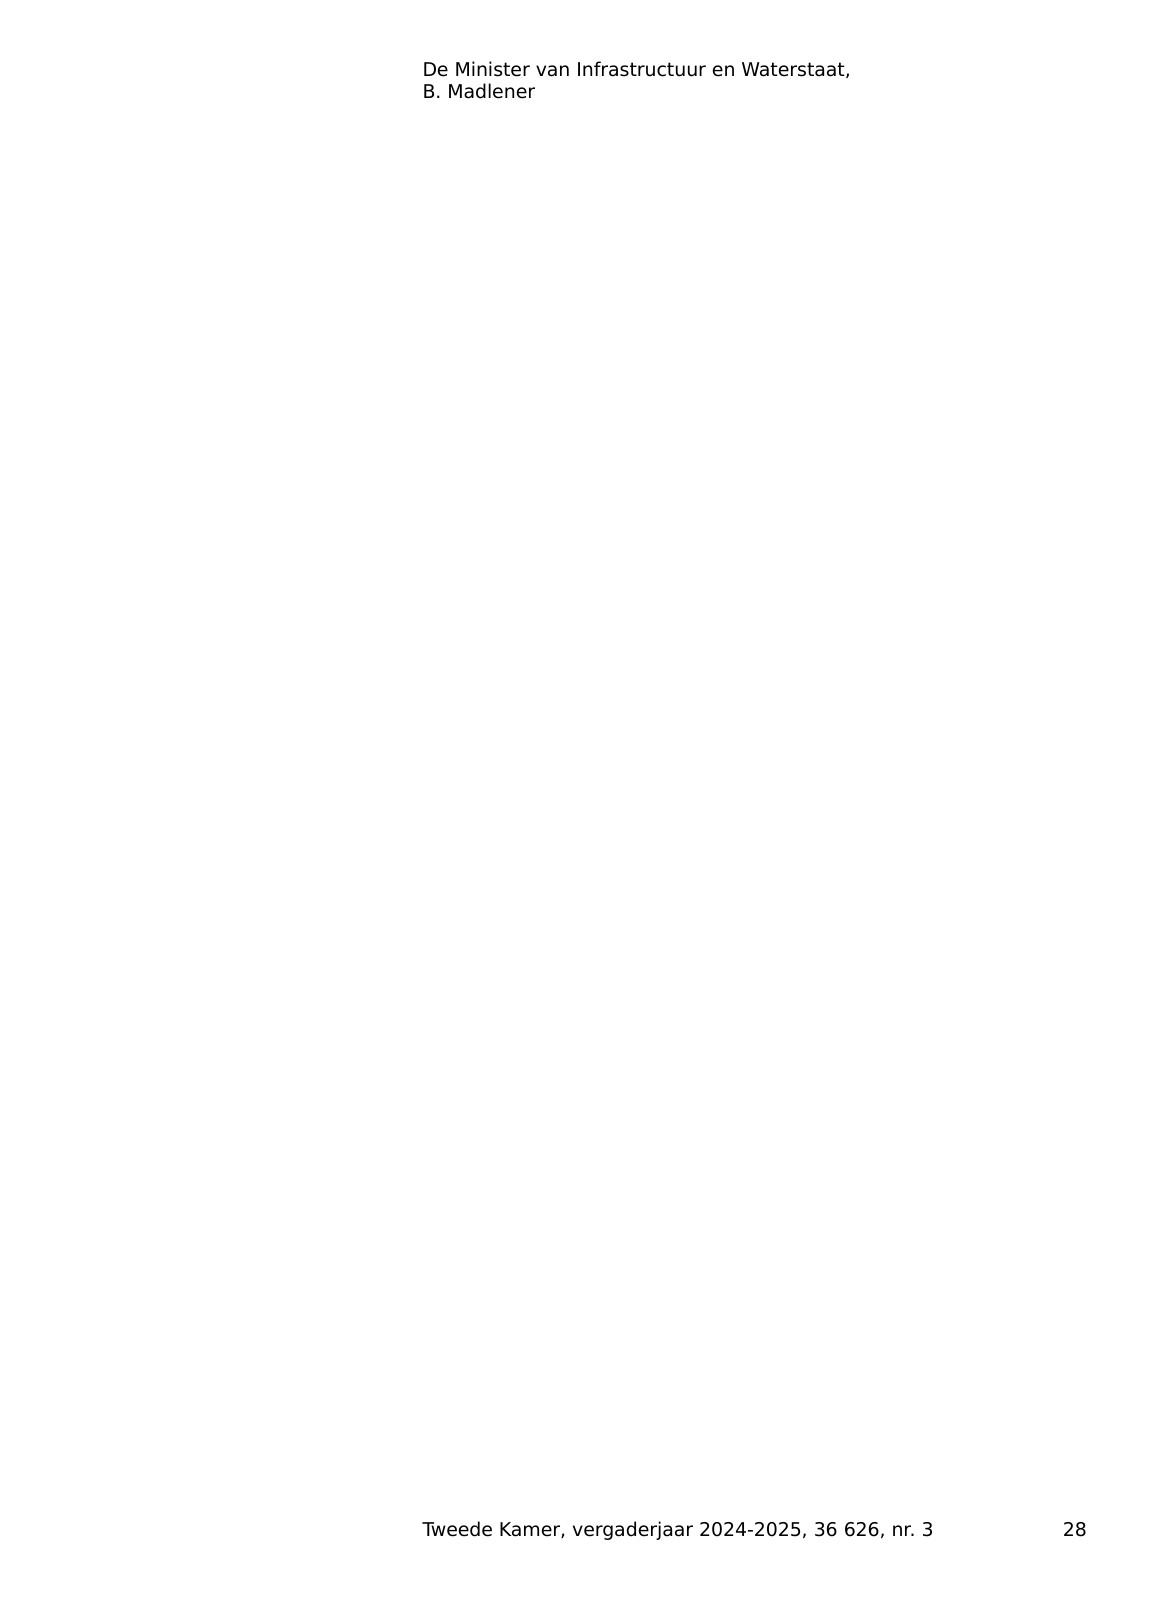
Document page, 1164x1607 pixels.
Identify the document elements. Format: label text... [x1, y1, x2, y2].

text De Minister van Infrastructuur en Waterstaat, B. Madlener [422, 59, 1087, 103]
